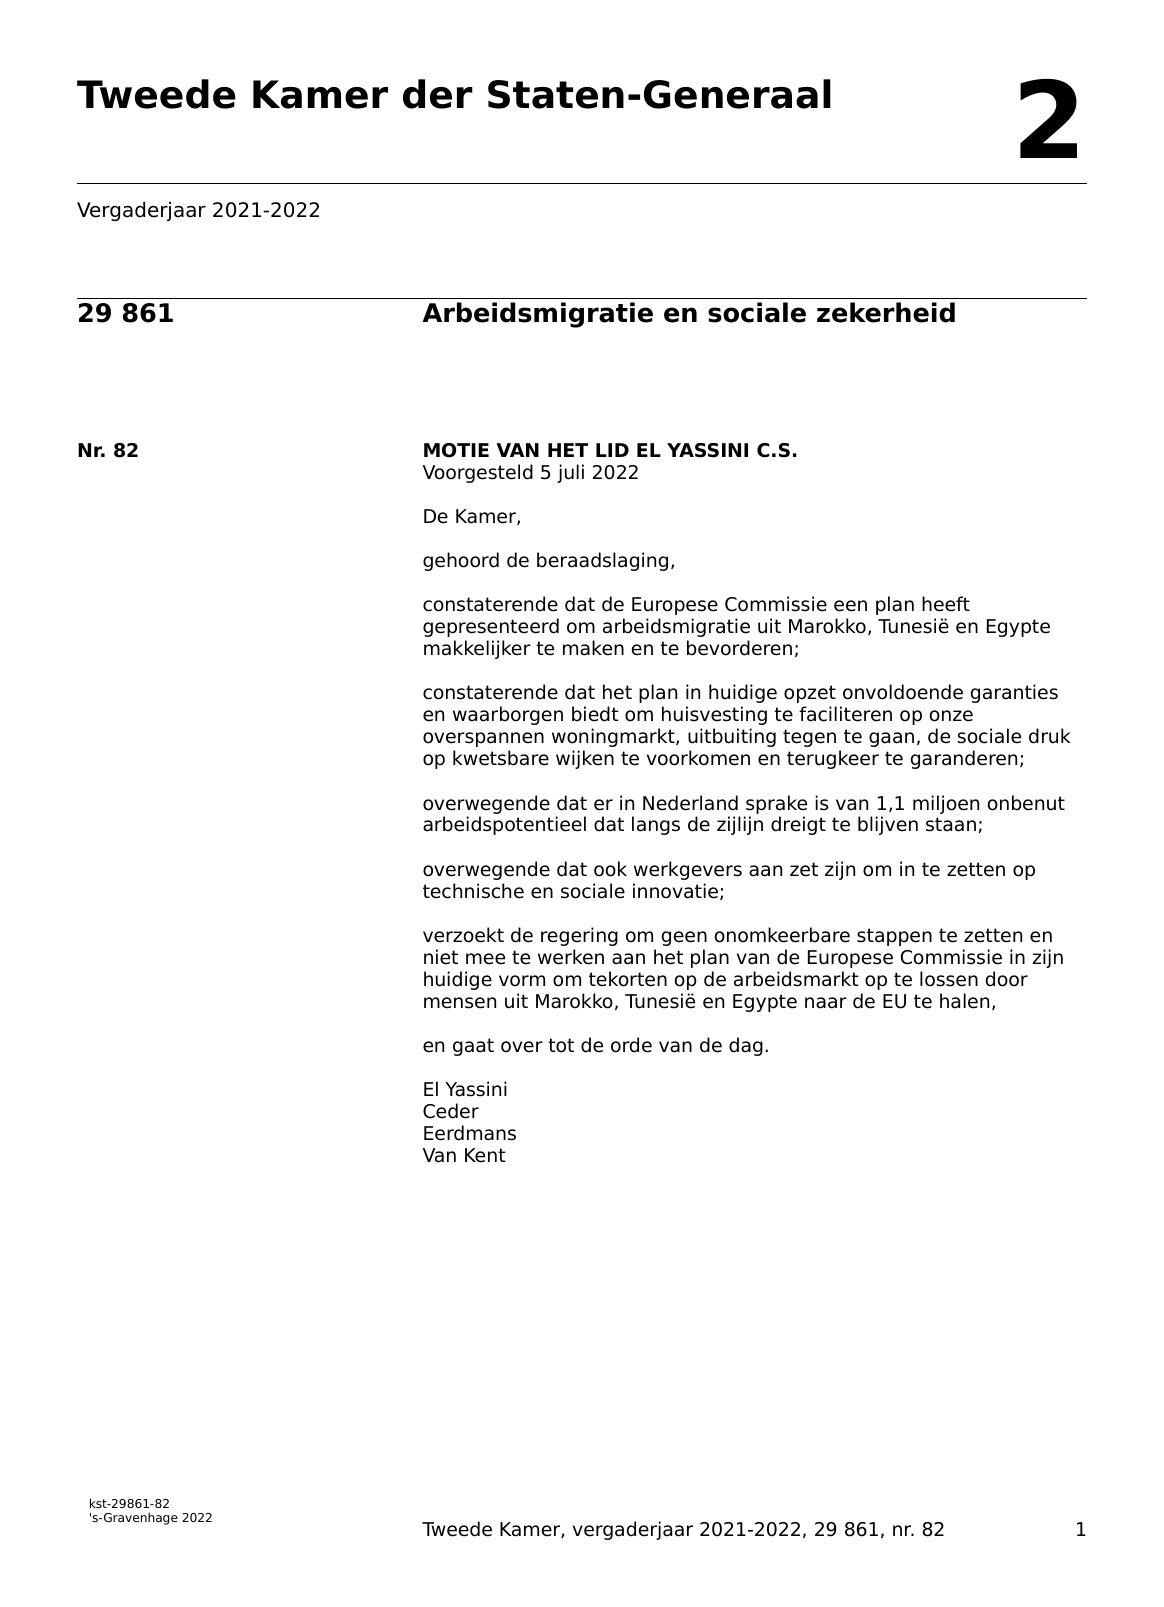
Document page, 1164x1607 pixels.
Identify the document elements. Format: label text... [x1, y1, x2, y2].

text Ceder [422, 1101, 1087, 1123]
text Van Kent [422, 1145, 1087, 1167]
text constaterende dat het plan in huidige opzet onvoldoende garanties en waarborgen biedt om huisvesting te faciliteren op onze overspannen woningmarkt, uitbuiting tegen te gaan, de sociale druk op kwetsbare wijken te voorkomen en terugkeer te garanderen; [422, 682, 1087, 770]
text Voorgesteld 5 juli 2022 [422, 462, 1087, 484]
text Eerdmans [422, 1123, 1087, 1145]
text verzoekt de regering om geen onomkeerbare stappen te zetten en niet mee te werken aan het plan van de Europese Commissie in zijn huidige vorm om tekorten op de arbeidsmarkt op te lossen door mensen uit Marokko, Tunesië en Egypte naar de EU te halen, [422, 925, 1087, 1013]
text overwegende dat ook werkgevers aan zet zijn om in te zetten op technische en sociale innovatie; [422, 858, 1087, 902]
text overwegende dat er in Nederland sprake is van 1,1 miljoen onbenut arbeidspotentieel dat langs de zijlijn dreigt te blijven staan; [422, 792, 1087, 836]
text constaterende dat de Europese Commissie een plan heeft gepresenteerd om arbeidsmigratie uit Marokko, Tunesië en Egypte makkelijker te maken en te bevorderen; [422, 594, 1087, 660]
text en gaat over tot de orde van de dag. [422, 1035, 1087, 1057]
subtitle Nr. 82 MOTIE VAN HET LID EL YASSINI C.S. [77, 440, 1087, 462]
text El Yassini [422, 1079, 1087, 1101]
text 's-Gravenhage 2022 [88, 1511, 323, 1525]
table_header 2 [886, 59, 1087, 183]
text De Kamer, [422, 506, 1087, 528]
subtitle 29 861 Arbeidsmigratie en sociale zekerheid [77, 299, 1087, 329]
table_header Tweede Kamer der Staten-Generaal [77, 59, 886, 183]
text gehoord de beraadslaging, [422, 550, 1087, 572]
table_cell Vergaderjaar 2021-2022 [77, 184, 1087, 298]
text kst-29861-82 [88, 1497, 323, 1511]
